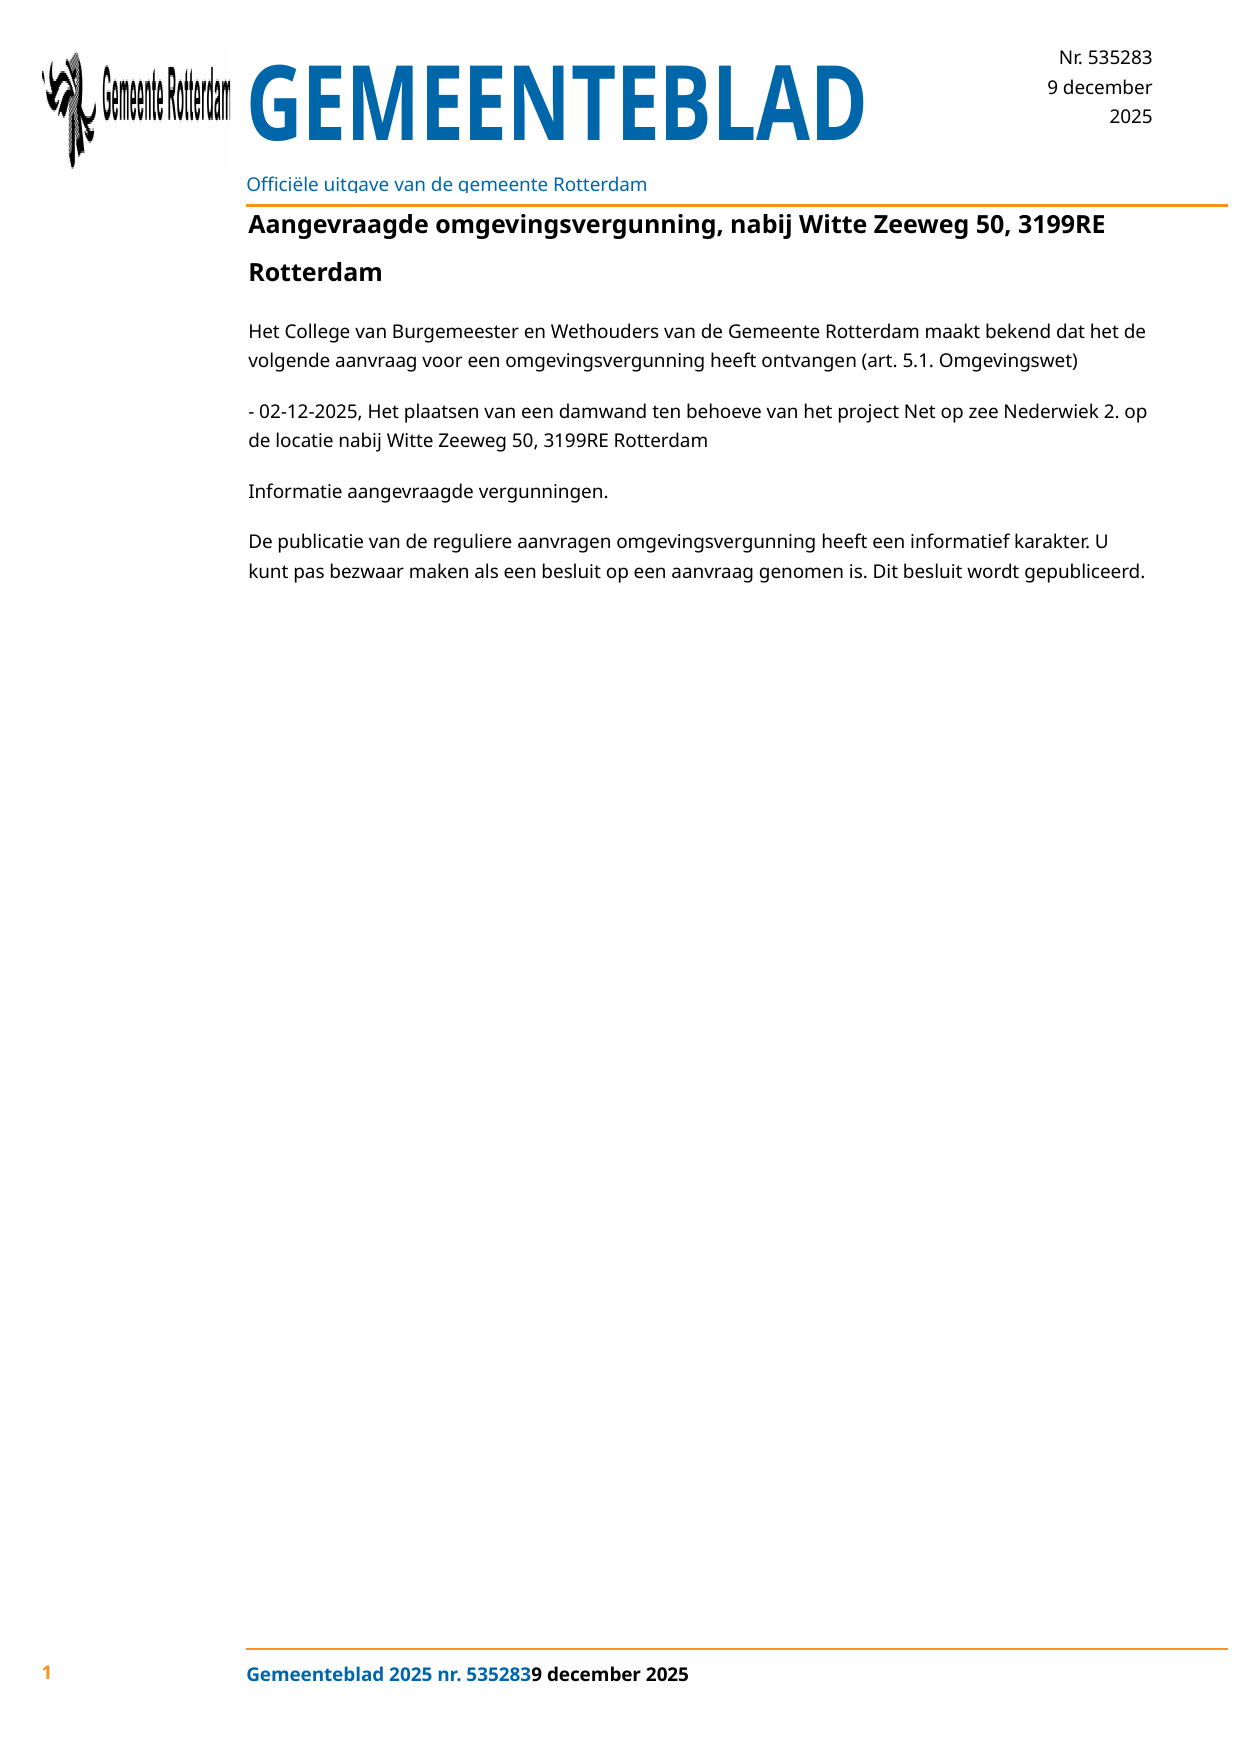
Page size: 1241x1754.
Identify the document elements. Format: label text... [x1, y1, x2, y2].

text Het College van Burgemeester en Wethouders van de Gemeente Rotterdam maakt bekend dat het de volgende aanvraag voor een omgevingsvergunning heeft ontvangen (art. 5.1. Omgevingswet) [248, 318, 1152, 373]
text De publicatie van de reguliere aanvragen omgevingsvergunning heeft een informatief karakter. U kunt pas bezwaar maken als een besluit op een aanvraag genomen is. Dit besluit wordt gepubliceerd. [248, 528, 1152, 584]
picture [41, 47, 231, 172]
text Aangevraagde omgevingsvergunning, nabij Witte Zeeweg 50, 3199RE Rotterdam [248, 207, 1152, 288]
text Informatie aangevraagde vergunningen. [248, 478, 1152, 504]
text - 02-12-2025, Het plaatsen van een damwand ten behoeve van het project Net op zee Nederwiek 2. op de locatie nabij Witte Zeeweg 50, 3199RE Rotterdam [248, 398, 1152, 453]
